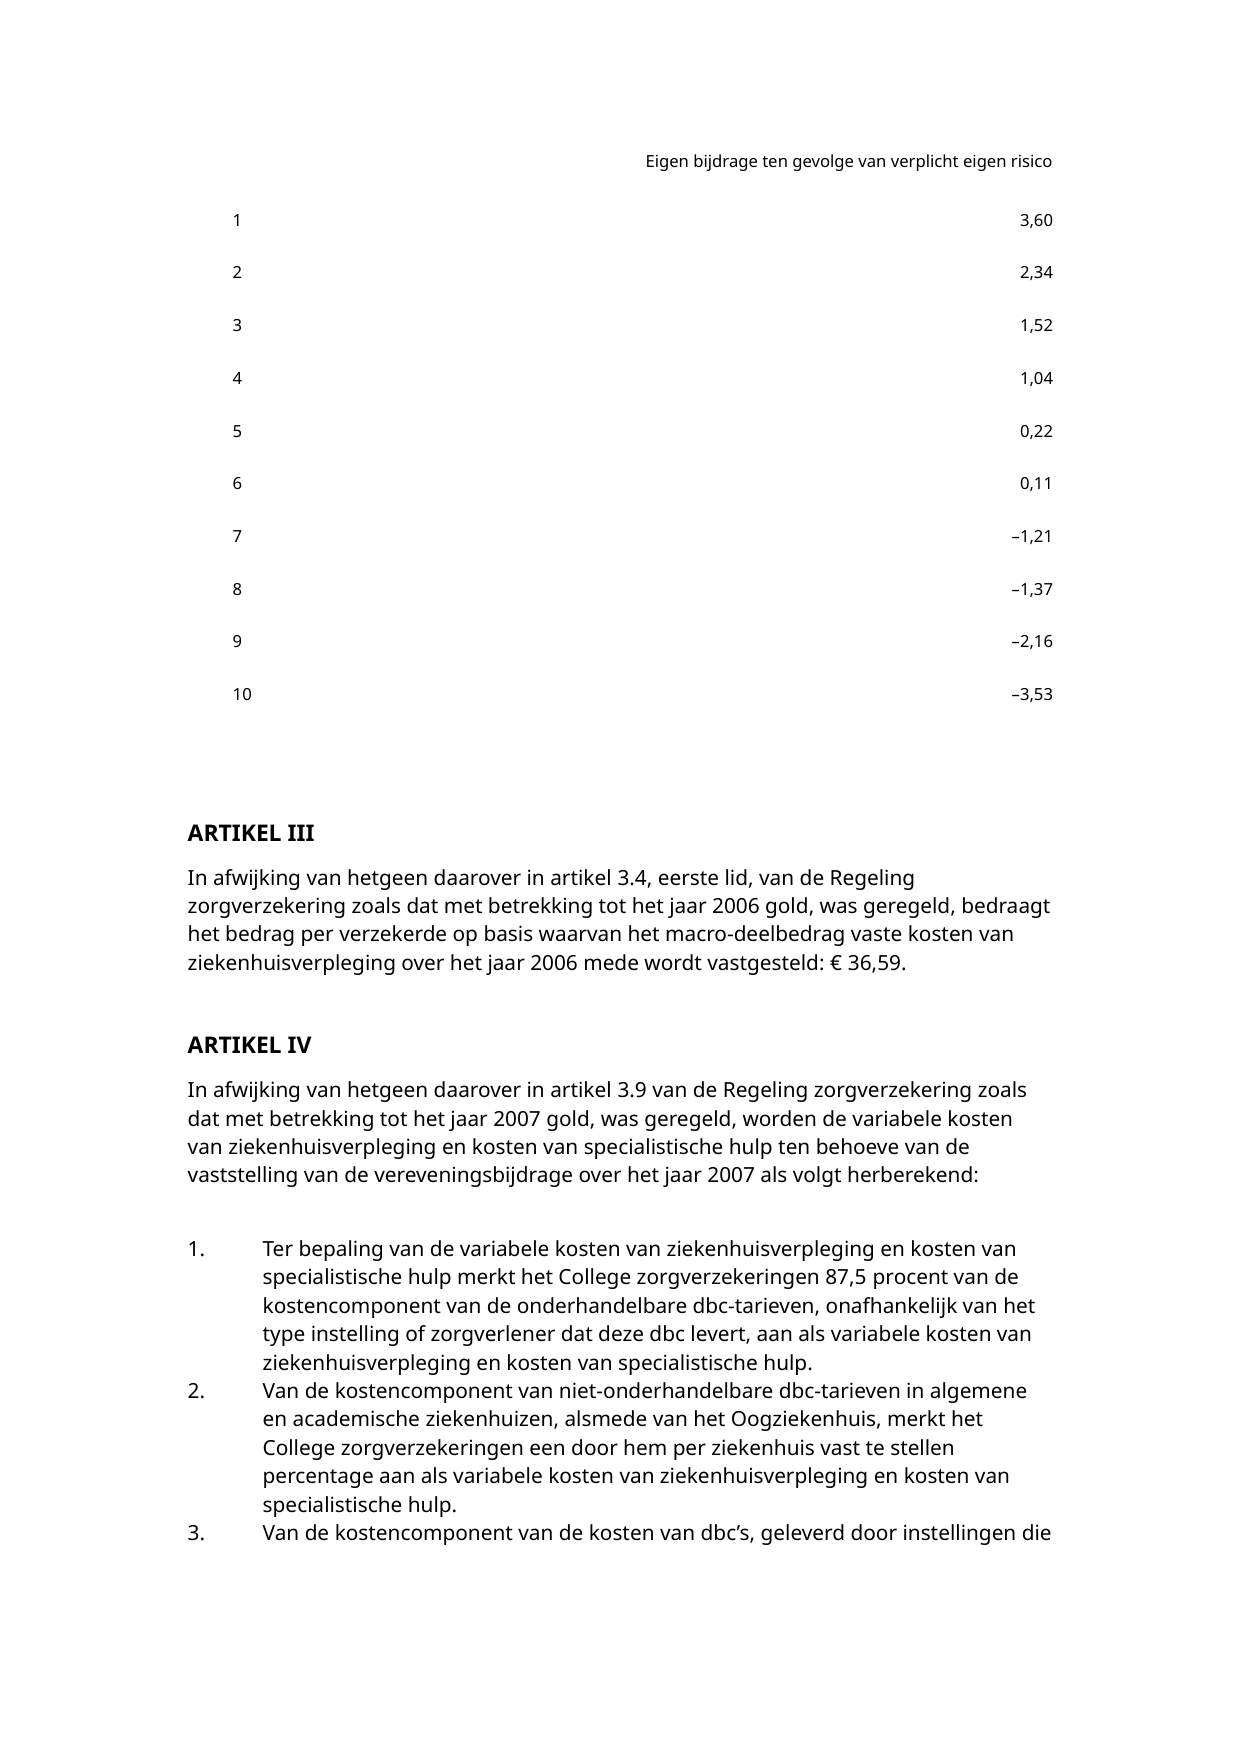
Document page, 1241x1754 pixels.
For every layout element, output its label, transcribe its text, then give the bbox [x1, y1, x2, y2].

table_cell 9 [233, 630, 552, 683]
subtitle ARTIKEL IV [187, 1029, 1053, 1060]
table_cell 6 [233, 472, 552, 525]
list Ter bepaling van de variabele kosten van ziekenhuisverpleging en kosten van specialistische hulp merkt het College zorgverzekeringen 87,5 procent van de kostencomponent van de onderhandelbare dbc-tarieven, onafhankelijk van het type instelling of zorgverlener dat deze dbc levert, aan als variabele kosten van ziekenhuisverpleging en kosten van specialistische hulp. [187, 1234, 1053, 1376]
list Van de kostencomponent van niet-onderhandelbare dbc-tarieven in algemene en academische ziekenhuizen, alsmede van het Oogziekenhuis, merkt het College zorgverzekeringen een door hem per ziekenhuis vast te stellen percentage aan als variabele kosten van ziekenhuisverpleging en kosten van specialistische hulp. [187, 1376, 1053, 1518]
table_cell 7 [233, 525, 552, 577]
text In afwijking van hetgeen daarover in artikel 3.9 van de Regeling zorgverzekering zoals dat met betrekking tot het jaar 2007 gold, was geregeld, worden de variabele kosten van ziekenhuisverpleging en kosten van specialistische hulp ten behoeve van de vaststelling van de vereveningsbijdrage over het jaar 2007 als volgt herberekend: [187, 1075, 1053, 1189]
table_cell –2,16 [552, 630, 1053, 683]
table_cell 0,11 [552, 472, 1053, 525]
list Van de kostencomponent van de kosten van dbc’s, geleverd door instellingen die [187, 1518, 1053, 1547]
table_cell 3 [233, 314, 552, 367]
table_cell 4 [233, 367, 552, 419]
table_cell 0,22 [552, 419, 1053, 472]
table_cell 1,04 [552, 367, 1053, 419]
table_cell –1,21 [552, 525, 1053, 577]
table_cell 10 [233, 683, 552, 736]
table_cell 3,60 [552, 209, 1053, 261]
table_cell 1 [233, 209, 552, 261]
table_header [233, 150, 552, 208]
table_cell 8 [233, 578, 552, 630]
table_cell 2,34 [552, 261, 1053, 314]
text In afwijking van hetgeen daarover in artikel 3.4, eerste lid, van de Regeling zorgverzekering zoals dat met betrekking tot het jaar 2006 gold, was geregeld, bedraagt het bedrag per verzekerde op basis waarvan het macro-deelbedrag vaste kosten van ziekenhuisverpleging over het jaar 2006 mede wordt vastgesteld: € 36,59. [187, 863, 1053, 976]
subtitle ARTIKEL III [187, 816, 1053, 848]
table_header Eigen bijdrage ten gevolge van verplicht eigen risico [552, 150, 1053, 208]
table_cell 2 [233, 261, 552, 314]
table_cell 1,52 [552, 314, 1053, 367]
table_cell 5 [233, 419, 552, 472]
table_cell –3,53 [552, 683, 1053, 736]
table_cell –1,37 [552, 578, 1053, 630]
